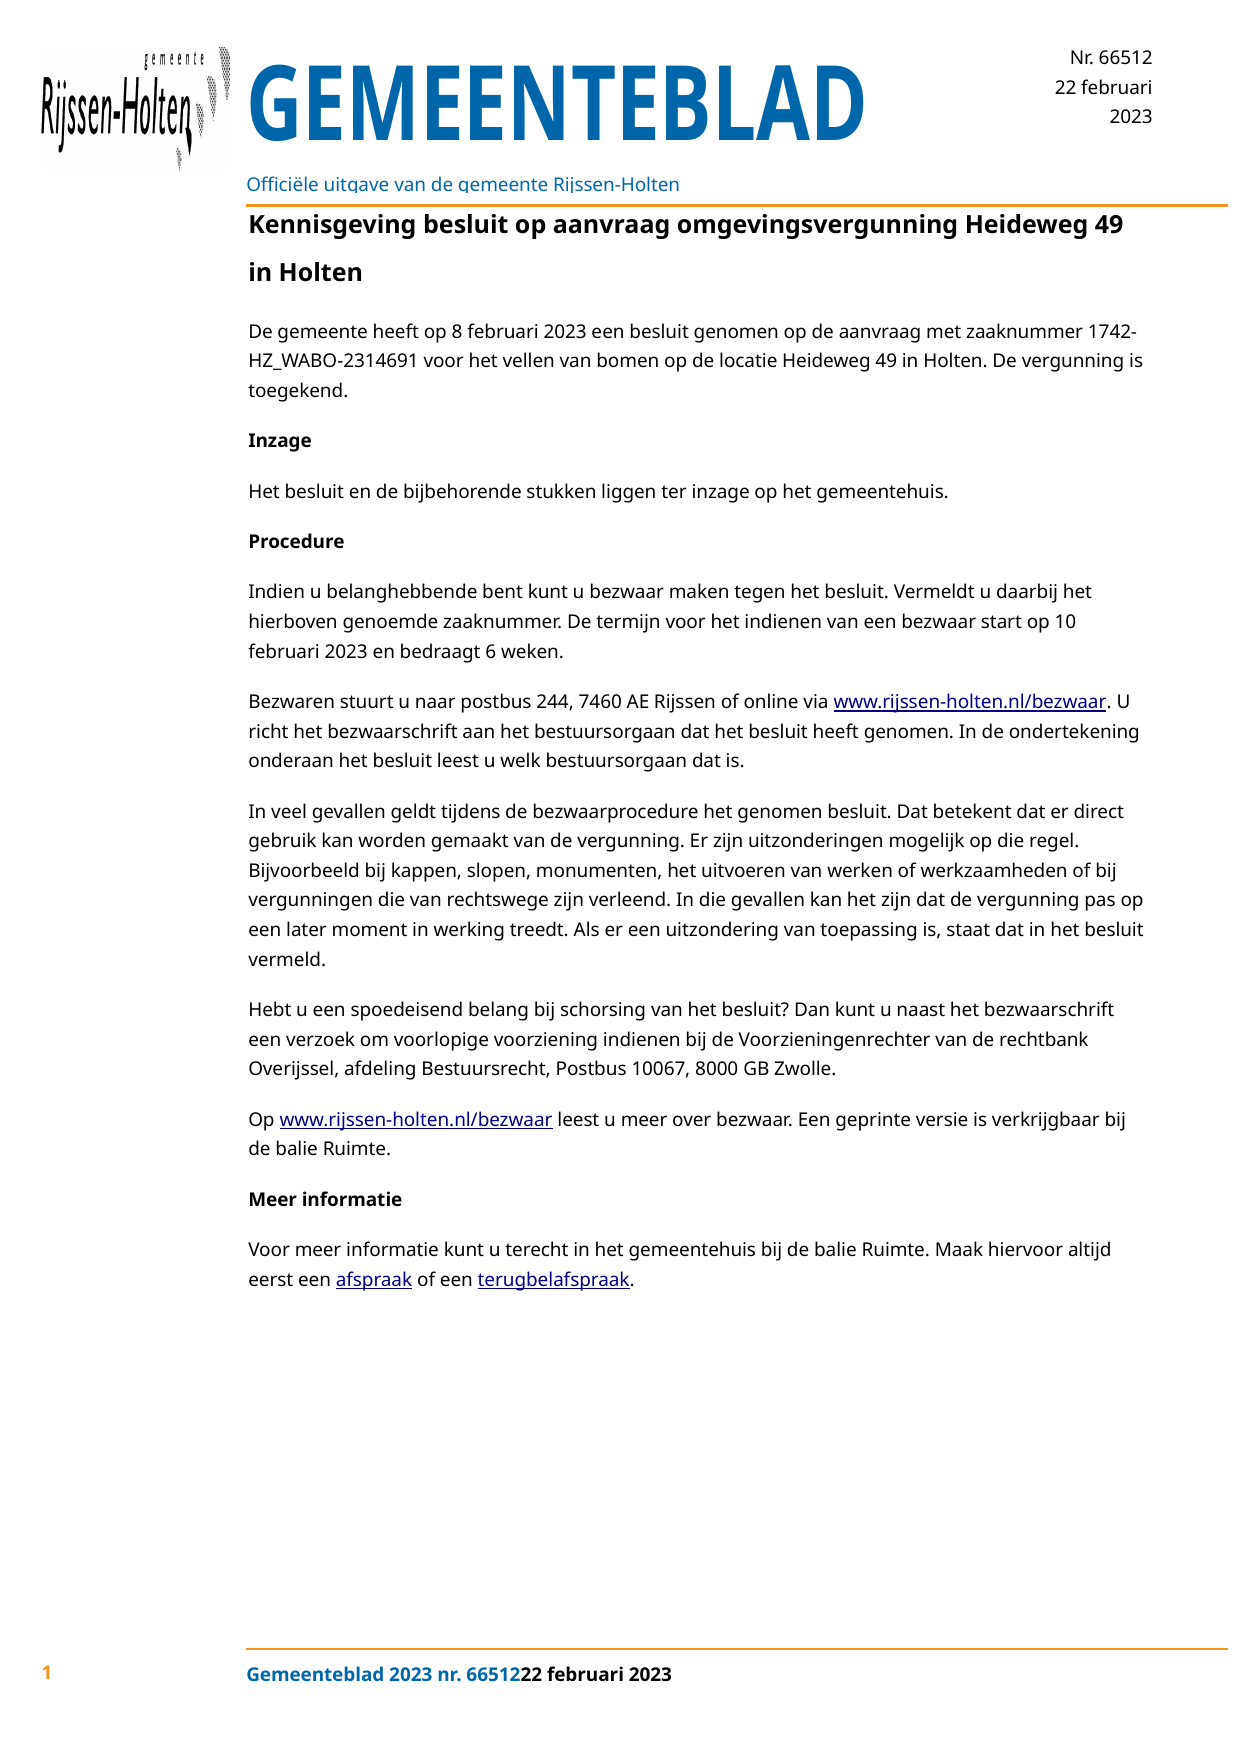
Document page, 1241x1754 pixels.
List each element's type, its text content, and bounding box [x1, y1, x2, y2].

text Het besluit en de bijbehorende stukken liggen ter inzage op het gemeentehuis. [248, 478, 1152, 504]
text Op www.rijssen-holten.nl/bezwaar leest u meer over bezwaar. Een geprinte versie is verkrijgbaar bij de balie Ruimte. [248, 1106, 1152, 1161]
text Kennisgeving besluit op aanvraag omgevingsvergunning Heideweg 49 in Holten [248, 207, 1152, 288]
text Procedure [248, 528, 1152, 554]
text Bezwaren stuurt u naar postbus 244, 7460 AE Rijssen of online via www.rijssen-holten.nl/bezwaar. U richt het bezwaarschrift aan het bestuursorgaan dat het besluit heeft genomen. In de ondertekening onderaan het besluit leest u welk bestuursorgaan dat is. [248, 688, 1152, 773]
text De gemeente heeft op 8 februari 2023 een besluit genomen op de aanvraag met zaaknummer 1742-HZ_WABO-2314691 voor het vellen van bomen op de locatie Heideweg 49 in Holten. De vergunning is toegekend. [248, 318, 1152, 403]
picture [41, 47, 231, 172]
text Voor meer informatie kunt u terecht in het gemeentehuis bij de balie Ruimte. Maak hiervoor altijd eerst een afspraak of een terugbelafspraak. [248, 1236, 1152, 1292]
text Inzage [248, 427, 1152, 453]
text Meer informatie [248, 1186, 1152, 1212]
text Hebt u een spoedeisend belang bij schorsing van het besluit? Dan kunt u naast het bezwaarschrift een verzoek om voorlopige voorziening indienen bij de Voorzieningenrechter van de rechtbank Overijssel, afdeling Bestuursrecht, Postbus 10067, 8000 GB Zwolle. [248, 996, 1152, 1081]
text Indien u belanghebbende bent kunt u bezwaar maken tegen het besluit. Vermeldt u daarbij het hierboven genoemde zaaknummer. De termijn voor het indienen van een bezwaar start op 10 februari 2023 en bedraagt 6 weken. [248, 579, 1152, 664]
text In veel gevallen geldt tijdens de bezwaarprocedure het genomen besluit. Dat betekent dat er direct gebruik kan worden gemaakt van de vergunning. Er zijn uitzonderingen mogelijk op die regel. Bijvoorbeeld bij kappen, slopen, monumenten, het uitvoeren van werken of werkzaamheden of bij vergunningen die van rechtswege zijn verleend. In die gevallen kan het zijn dat de vergunning pas op een later moment in werking treedt. Als er een uitzondering van toepassing is, staat dat in het besluit vermeld. [248, 798, 1152, 972]
